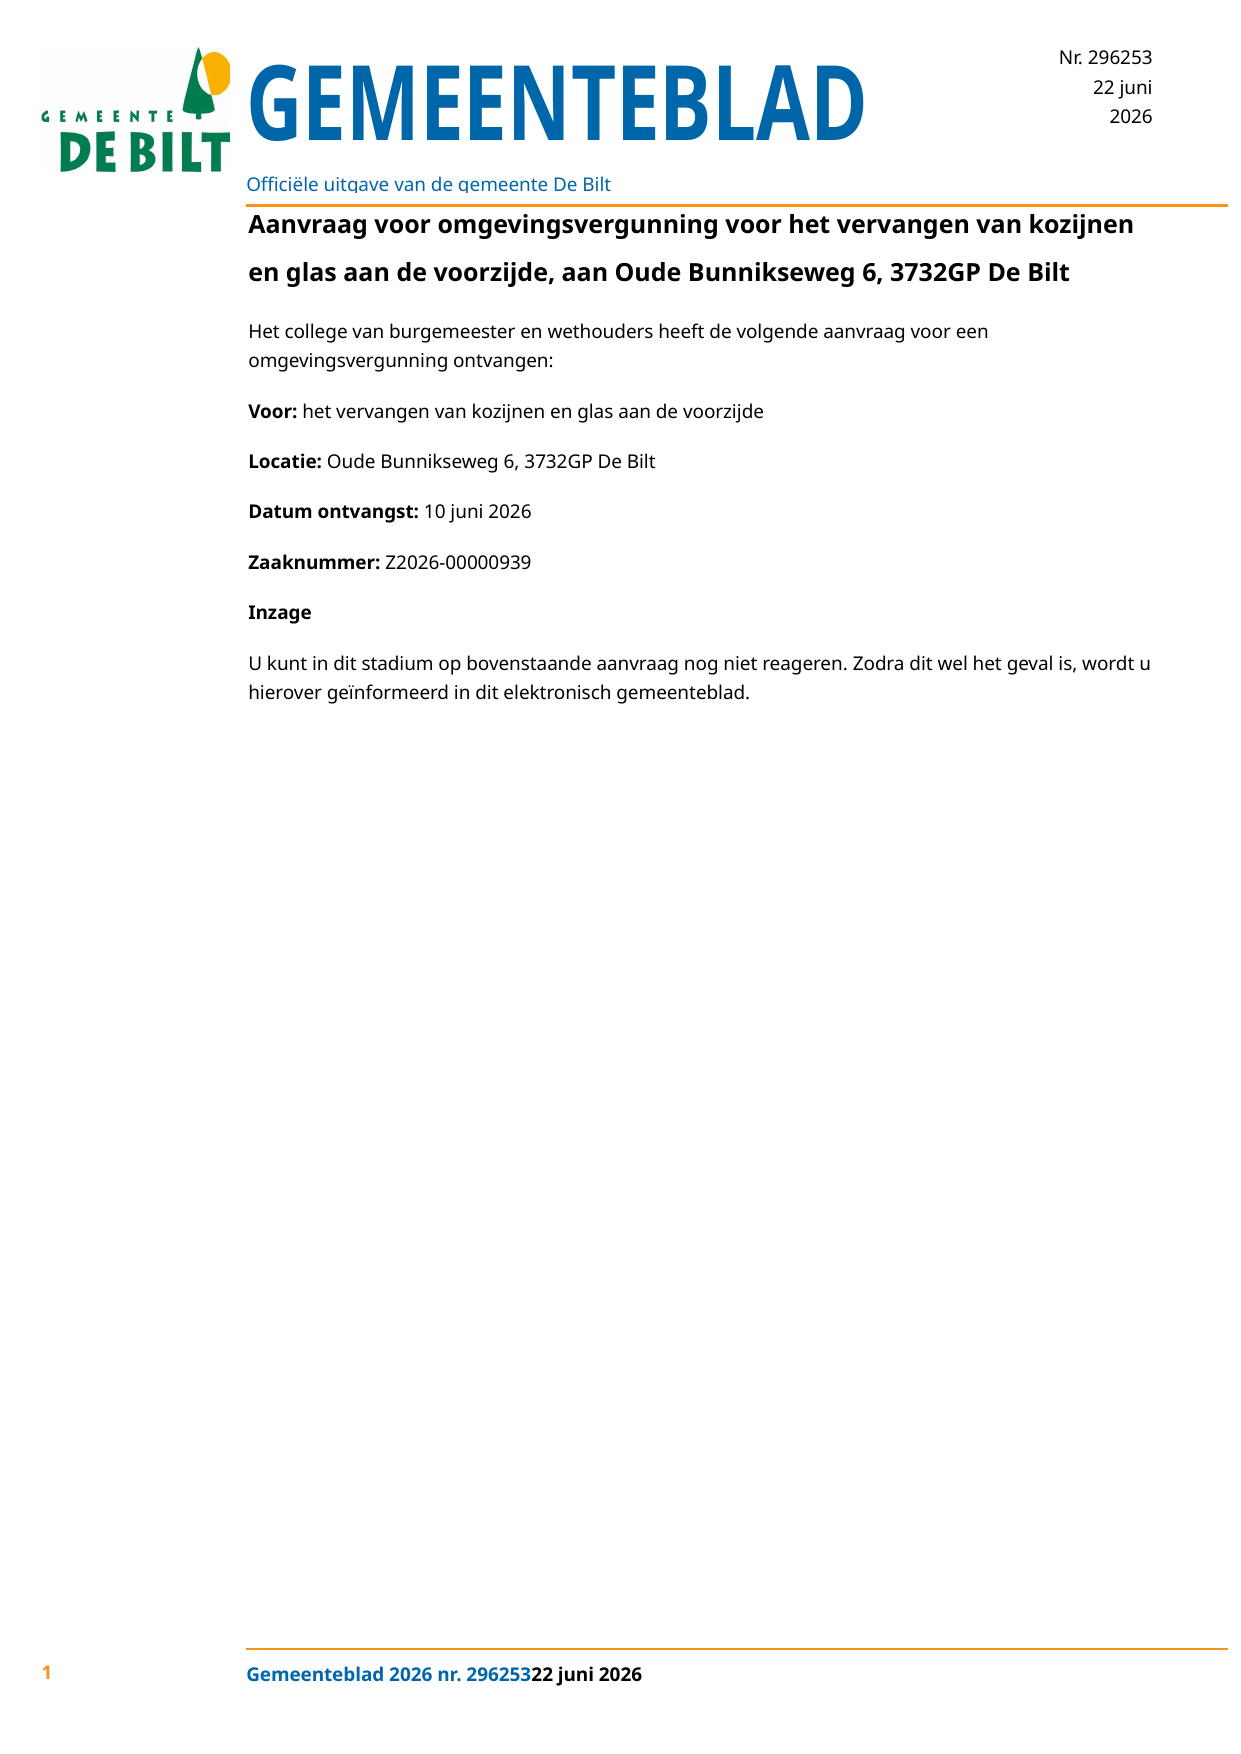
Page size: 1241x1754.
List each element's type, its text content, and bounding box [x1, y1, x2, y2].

text Aanvraag voor omgevingsvergunning voor het vervangen van kozijnen en glas aan de voorzijde, aan Oude Bunnikseweg 6, 3732GP De Bilt [248, 207, 1152, 288]
text Het college van burgemeester en wethouders heeft de volgende aanvraag voor een omgevingsvergunning ontvangen: [248, 318, 1152, 373]
picture [41, 47, 231, 172]
text Inzage [248, 599, 1152, 625]
text Voor: het vervangen van kozijnen en glas aan de voorzijde [248, 398, 1152, 424]
text Datum ontvangst: 10 juni 2026 [248, 499, 1152, 524]
text U kunt in dit stadium op bovenstaande aanvraag nog niet reageren. Zodra dit wel het geval is, wordt u hierover geïnformeerd in dit elektronisch gemeenteblad. [248, 650, 1152, 705]
text Zaaknummer: Z2026-00000939 [248, 549, 1152, 575]
text Locatie: Oude Bunnikseweg 6, 3732GP De Bilt [248, 448, 1152, 474]
